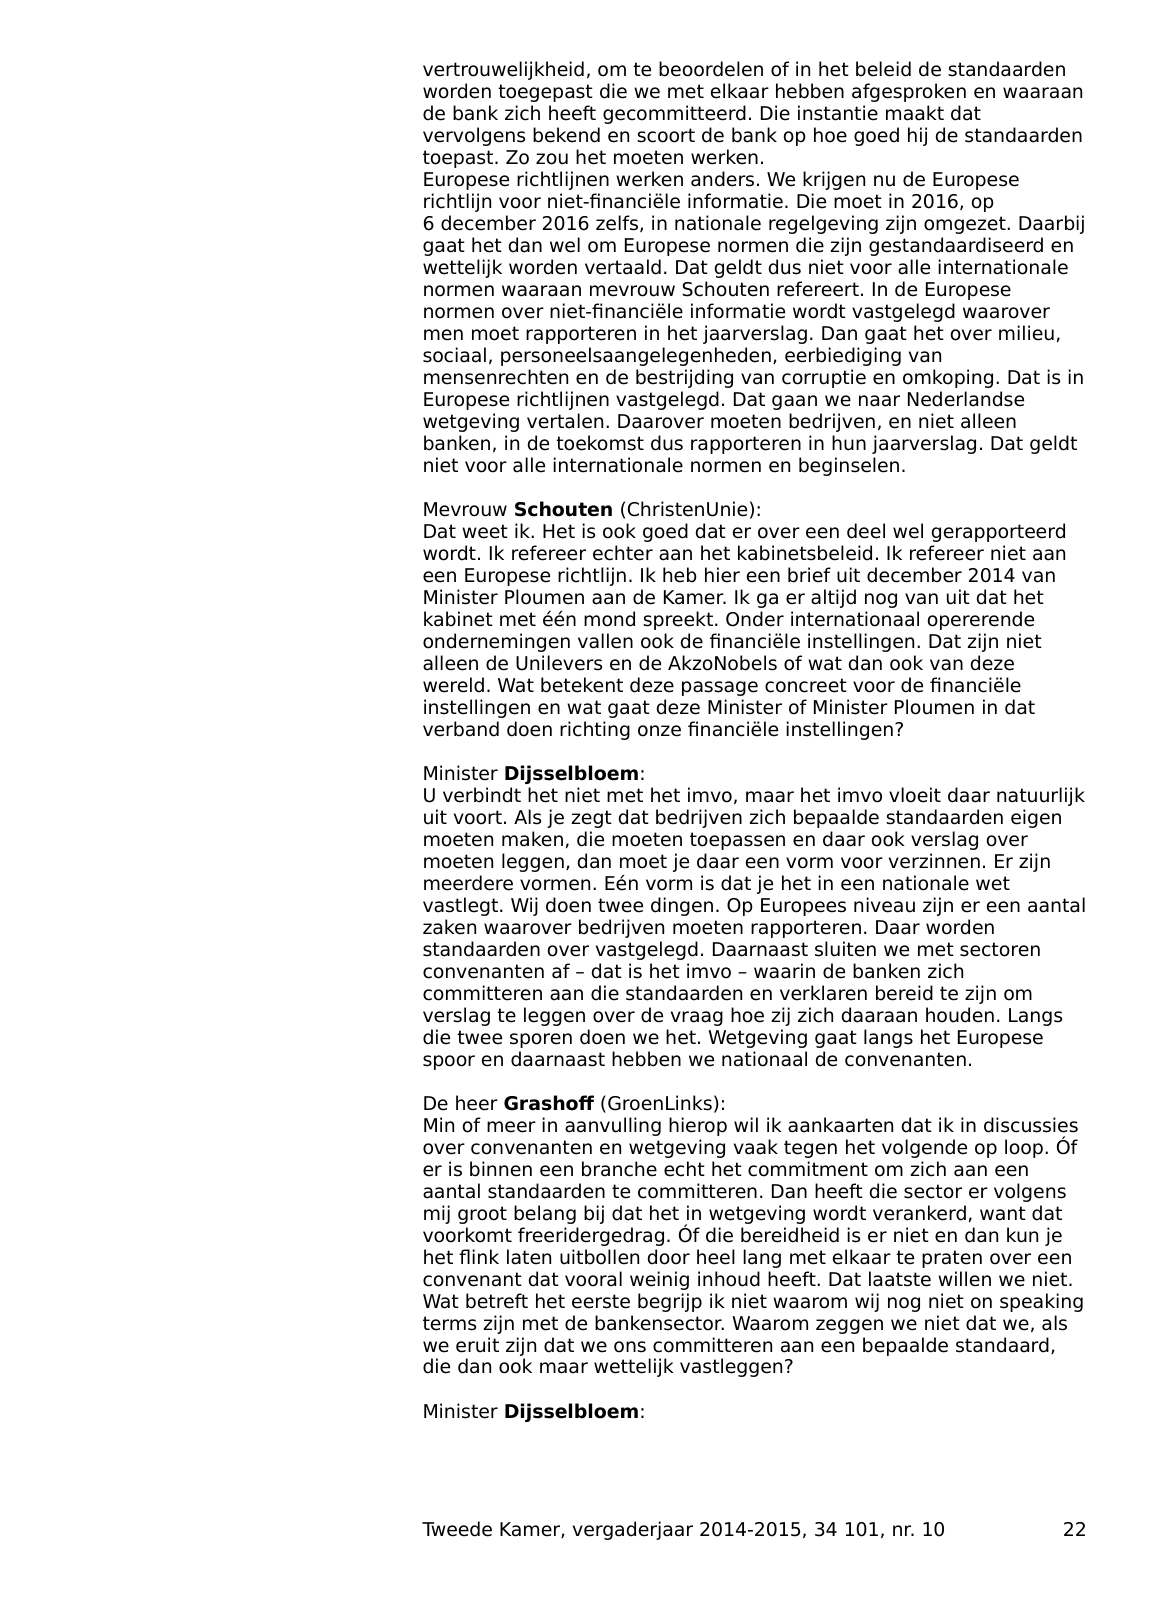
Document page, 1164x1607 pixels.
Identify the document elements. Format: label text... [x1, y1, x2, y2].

text Minister Dijsselbloem: [422, 763, 1087, 785]
text Dat weet ik. Het is ook goed dat er over een deel wel gerapporteerd wordt. Ik refereer echter aan het kabinetsbeleid. Ik refereer niet aan een Europese richtlijn. Ik heb hier een brief uit december 2014 van Minister Ploumen aan de Kamer. Ik ga er altijd nog van uit dat het kabinet met één mond spreekt. Onder internationaal opererende ondernemingen vallen ook de financiële instellingen. Dat zijn niet alleen de Unilevers en de AkzoNobels of wat dan ook van deze wereld. Wat betekent deze passage concreet voor de financiële instellingen en wat gaat deze Minister of Minister Ploumen in dat verband doen richting onze financiële instellingen? [422, 521, 1087, 741]
text Min of meer in aanvulling hierop wil ik aankaarten dat ik in discussies over convenanten en wetgeving vaak tegen het volgende op loop. Óf er is binnen een branche echt het commitment om zich aan een aantal standaarden te committeren. Dan heeft die sector er volgens mij groot belang bij dat het in wetgeving wordt verankerd, want dat voorkomt freeridergedrag. Óf die bereidheid is er niet en dan kun je het flink laten uitbollen door heel lang met elkaar te praten over een convenant dat vooral weinig inhoud heeft. Dat laatste willen we niet. Wat betreft het eerste begrijp ik niet waarom wij nog niet on speaking terms zijn met de bankensector. Waarom zeggen we niet dat we, als we eruit zijn dat we ons committeren aan een bepaalde standaard, die dan ook maar wettelijk vastleggen? [422, 1115, 1087, 1378]
text De heer Grashoff (GroenLinks): [422, 1093, 1087, 1115]
text Mevrouw Schouten (ChristenUnie): [422, 499, 1087, 521]
text Minister Dijsselbloem: [422, 1401, 1087, 1423]
text vertrouwelijkheid, om te beoordelen of in het beleid de standaarden worden toegepast die we met elkaar hebben afgesproken en waaraan de bank zich heeft gecommitteerd. Die instantie maakt dat vervolgens bekend en scoort de bank op hoe goed hij de standaarden toepast. Zo zou het moeten werken. [422, 59, 1087, 169]
text U verbindt het niet met het imvo, maar het imvo vloeit daar natuurlijk uit voort. Als je zegt dat bedrijven zich bepaalde standaarden eigen moeten maken, die moeten toepassen en daar ook verslag over moeten leggen, dan moet je daar een vorm voor verzinnen. Er zijn meerdere vormen. Eén vorm is dat je het in een nationale wet vastlegt. Wij doen twee dingen. Op Europees niveau zijn er een aantal zaken waarover bedrijven moeten rapporteren. Daar worden standaarden over vastgelegd. Daarnaast sluiten we met sectoren convenanten af – dat is het imvo – waarin de banken zich committeren aan die standaarden en verklaren bereid te zijn om verslag te leggen over de vraag hoe zij zich daaraan houden. Langs die twee sporen doen we het. Wetgeving gaat langs het Europese spoor en daarnaast hebben we nationaal de convenanten. [422, 785, 1087, 1071]
text Europese richtlijnen werken anders. We krijgen nu de Europese richtlijn voor niet-financiële informatie. Die moet in 2016, op 6 december 2016 zelfs, in nationale regelgeving zijn omgezet. Daarbij gaat het dan wel om Europese normen die zijn gestandaardiseerd en wettelijk worden vertaald. Dat geldt dus niet voor alle internationale normen waaraan mevrouw Schouten refereert. In de Europese normen over niet-financiële informatie wordt vastgelegd waarover men moet rapporteren in het jaarverslag. Dan gaat het over milieu, sociaal, personeelsaangelegenheden, eerbiediging van mensenrechten en de bestrijding van corruptie en omkoping. Dat is in Europese richtlijnen vastgelegd. Dat gaan we naar Nederlandse wetgeving vertalen. Daarover moeten bedrijven, en niet alleen banken, in de toekomst dus rapporteren in hun jaarverslag. Dat geldt niet voor alle internationale normen en beginselen. [422, 169, 1087, 477]
